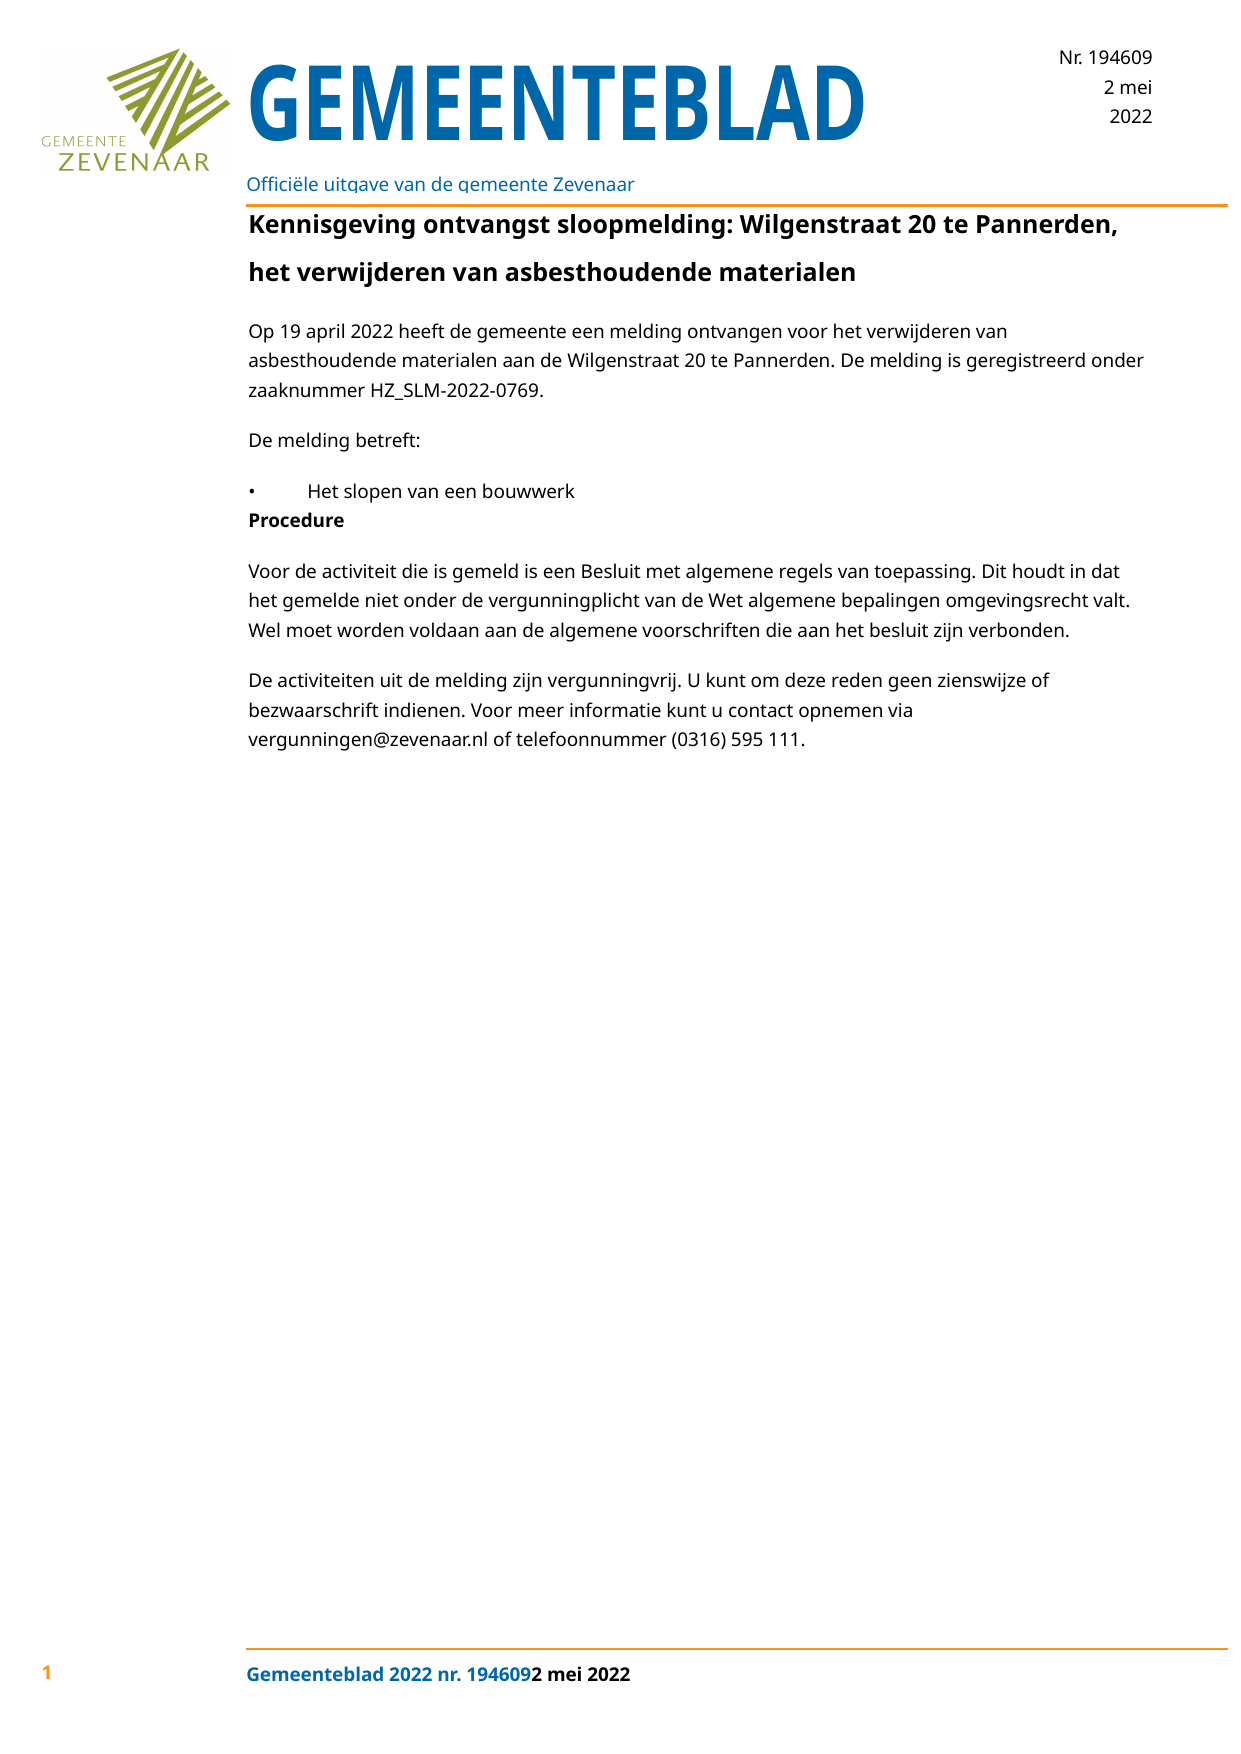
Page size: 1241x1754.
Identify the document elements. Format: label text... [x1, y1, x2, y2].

text Op 19 april 2022 heeft de gemeente een melding ontvangen voor het verwijderen van asbesthoudende materialen aan de Wilgenstraat 20 te Pannerden. De melding is geregistreerd onder zaaknummer HZ_SLM-2022-0769. [248, 318, 1152, 403]
picture [41, 47, 231, 172]
text Procedure [248, 507, 1152, 533]
text De melding betreft: [248, 427, 1152, 453]
text Voor de activiteit die is gemeld is een Besluit met algemene regels van toepassing. Dit houdt in dat het gemelde niet onder de vergunningplicht van de Wet algemene bepalingen omgevingsrecht valt. Wel moet worden voldaan aan de algemene voorschriften die aan het besluit zijn verbonden. [248, 558, 1152, 643]
list Het slopen van een bouwwerk [248, 478, 1152, 504]
text De activiteiten uit de melding zijn vergunningvrij. U kunt om deze reden geen zienswijze of bezwaarschrift indienen. Voor meer informatie kunt u contact opnemen via vergunningen@zevenaar.nl of telefoonnummer (0316) 595 111. [248, 667, 1152, 752]
text Kennisgeving ontvangst sloopmelding: Wilgenstraat 20 te Pannerden, het verwijderen van asbesthoudende materialen [248, 207, 1152, 288]
